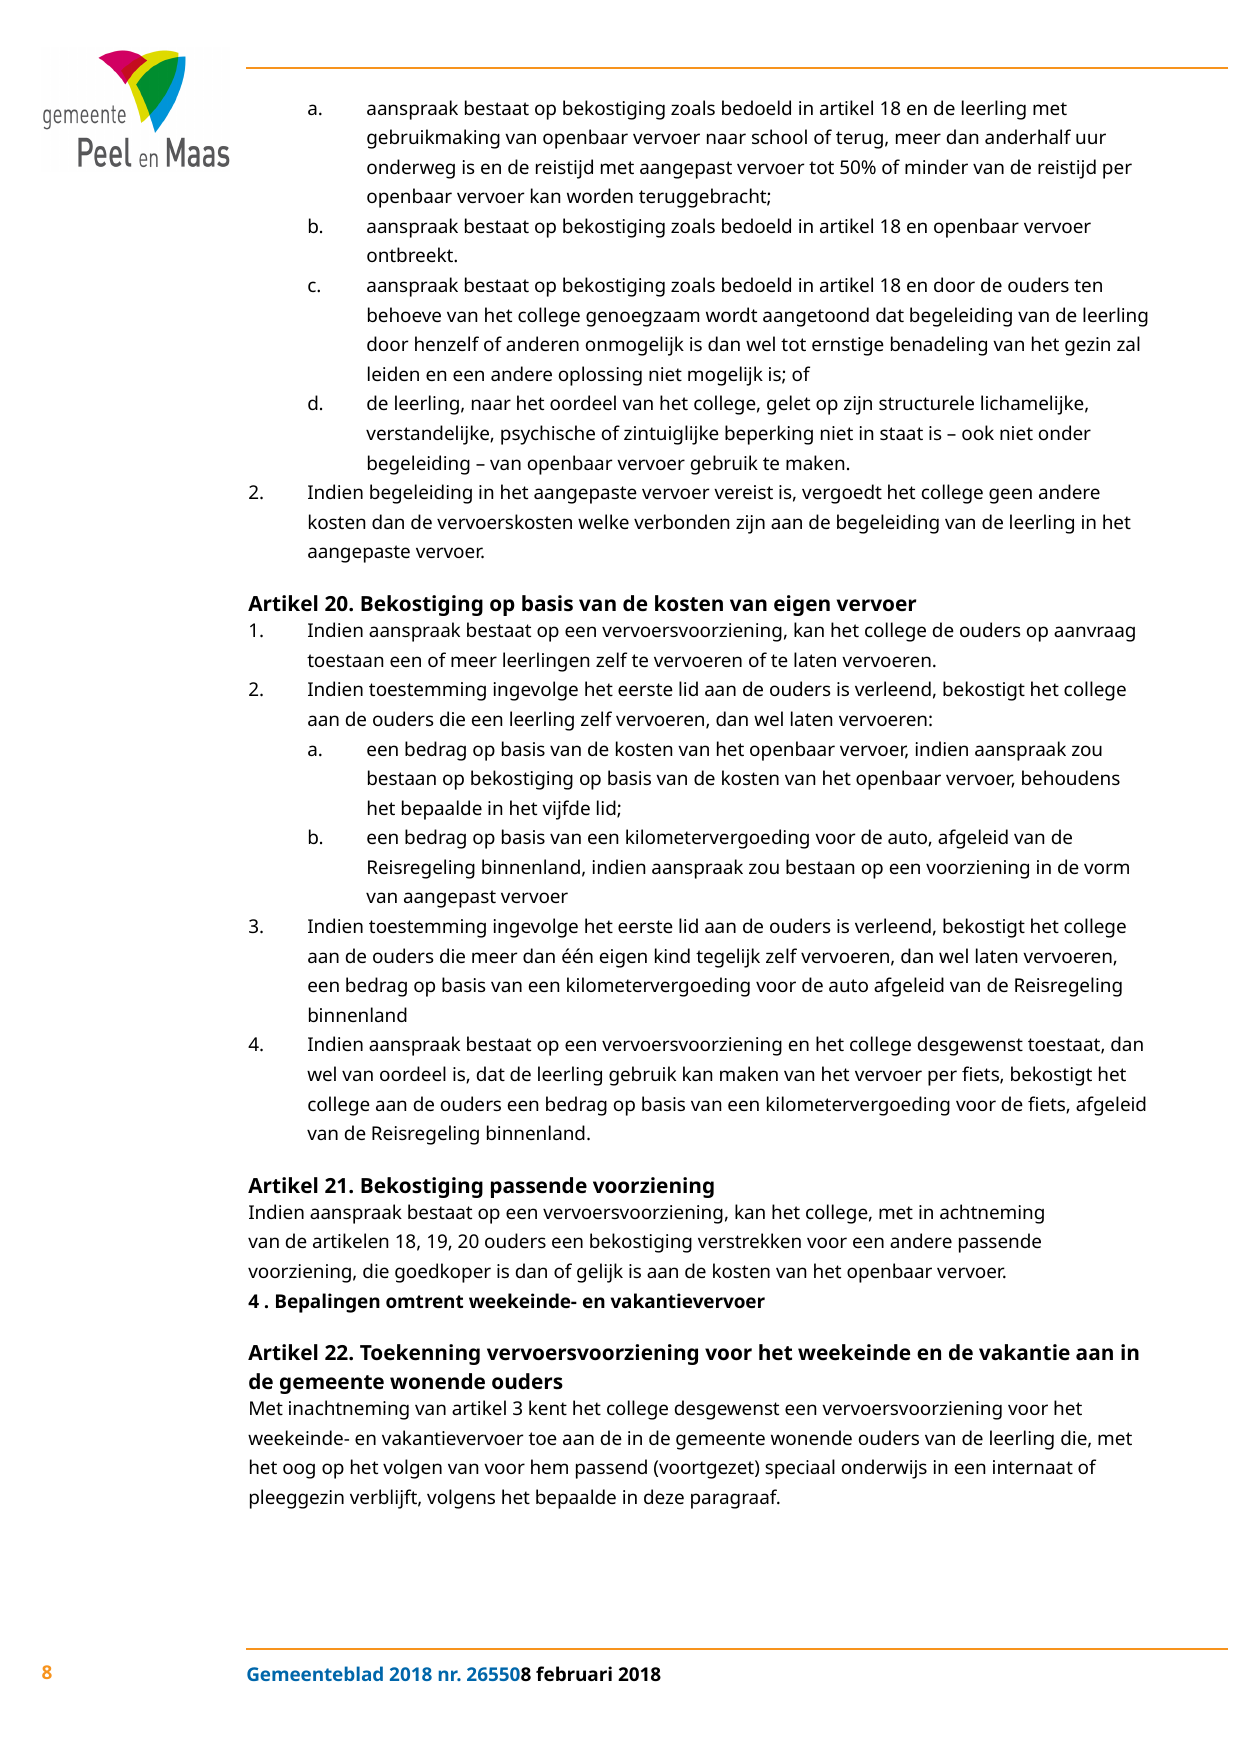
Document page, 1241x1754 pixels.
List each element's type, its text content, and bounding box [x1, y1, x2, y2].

list Indien begeleiding in het aangepaste vervoer vereist is, vergoedt het college geen andere kosten dan de vervoerskosten welke verbonden zijn aan de begeleiding van de leerling in het aangepaste vervoer. [248, 479, 1152, 564]
picture [41, 47, 231, 172]
text Met inachtneming van artikel 3 kent het college desgewenst een vervoersvoorziening voor het weekeinde- en vakantievervoer toe aan de in de gemeente wonende ouders van de leerling die, met het oog op het volgen van voor hem passend (voortgezet) speciaal onderwijs in een internaat of pleeggezin verblijft, volgens het bepaalde in deze paragraaf. [248, 1395, 1152, 1510]
list Indien aanspraak bestaat op een vervoersvoorziening en het college desgewenst toestaat, dan wel van oordeel is, dat de leerling gebruik kan maken van het vervoer per fiets, bekostigt het college aan de ouders een bedrag op basis van een kilometervergoeding voor de fiets, afgeleid van de Reisregeling binnenland. [248, 1032, 1152, 1146]
list aanspraak bestaat op bekostiging zoals bedoeld in artikel 18 en door de ouders ten behoeve van het college genoegzaam wordt aangetoond dat begeleiding van de leerling door henzelf of anderen onmogelijk is dan wel tot ernstige benadeling van het gezin zal leiden en een andere oplossing niet mogelijk is; of [307, 272, 1152, 387]
list een bedrag op basis van een kilometervergoeding voor de auto, afgeleid van de Reisregeling binnenland, indien aanspraak zou bestaan op een voorziening in de vorm van aangepast vervoer [307, 824, 1152, 909]
text Indien aanspraak bestaat op een vervoersvoorziening, kan het college, met in achtneming [248, 1199, 1152, 1225]
text Artikel 22. Toekenning vervoersvoorziening voor het weekeinde en de vakantie aan in de gemeente wonende ouders [248, 1338, 1152, 1395]
text Artikel 21. Bekostiging passende voorziening [248, 1171, 1152, 1199]
list Indien toestemming ingevolge het eerste lid aan de ouders is verleend, bekostigt het college aan de ouders die meer dan één eigen kind tegelijk zelf vervoeren, dan wel laten vervoeren, een bedrag op basis van een kilometervergoeding voor de auto afgeleid van de Reisregeling binnenland [248, 913, 1152, 1028]
list een bedrag op basis van de kosten van het openbaar vervoer, indien aanspraak zou bestaan op bekostiging op basis van de kosten van het openbaar vervoer, behoudens het bepaalde in het vijfde lid; [307, 736, 1152, 821]
text Artikel 20. Bekostiging op basis van de kosten van eigen vervoer [248, 589, 1152, 617]
list aanspraak bestaat op bekostiging zoals bedoeld in artikel 18 en de leerling met gebruikmaking van openbaar vervoer naar school of terug, meer dan anderhalf uur onderweg is en de reistijd met aangepast vervoer tot 50% of minder van de reistijd per openbaar vervoer kan worden teruggebracht; [307, 95, 1152, 209]
list Indien aanspraak bestaat op een vervoersvoorziening, kan het college de ouders op aanvraag toestaan een of meer leerlingen zelf te vervoeren of te laten vervoeren. [248, 617, 1152, 673]
list Indien toestemming ingevolge het eerste lid aan de ouders is verleend, bekostigt het college aan de ouders die een leerling zelf vervoeren, dan wel laten vervoeren: [248, 677, 1152, 732]
text 4 . Bepalingen omtrent weekeinde- en vakantievervoer [248, 1288, 1152, 1314]
text van de artikelen 18, 19, 20 ouders een bekostiging verstrekken voor een andere passende voorziening, die goedkoper is dan of gelijk is aan de kosten van het openbaar vervoer. [248, 1229, 1152, 1284]
list aanspraak bestaat op bekostiging zoals bedoeld in artikel 18 en openbaar vervoer ontbreekt. [307, 213, 1152, 268]
list de leerling, naar het oordeel van het college, gelet op zijn structurele lichamelijke, verstandelijke, psychische of zintuiglijke beperking niet in staat is – ook niet onder begeleiding – van openbaar vervoer gebruik te maken. [307, 391, 1152, 476]
